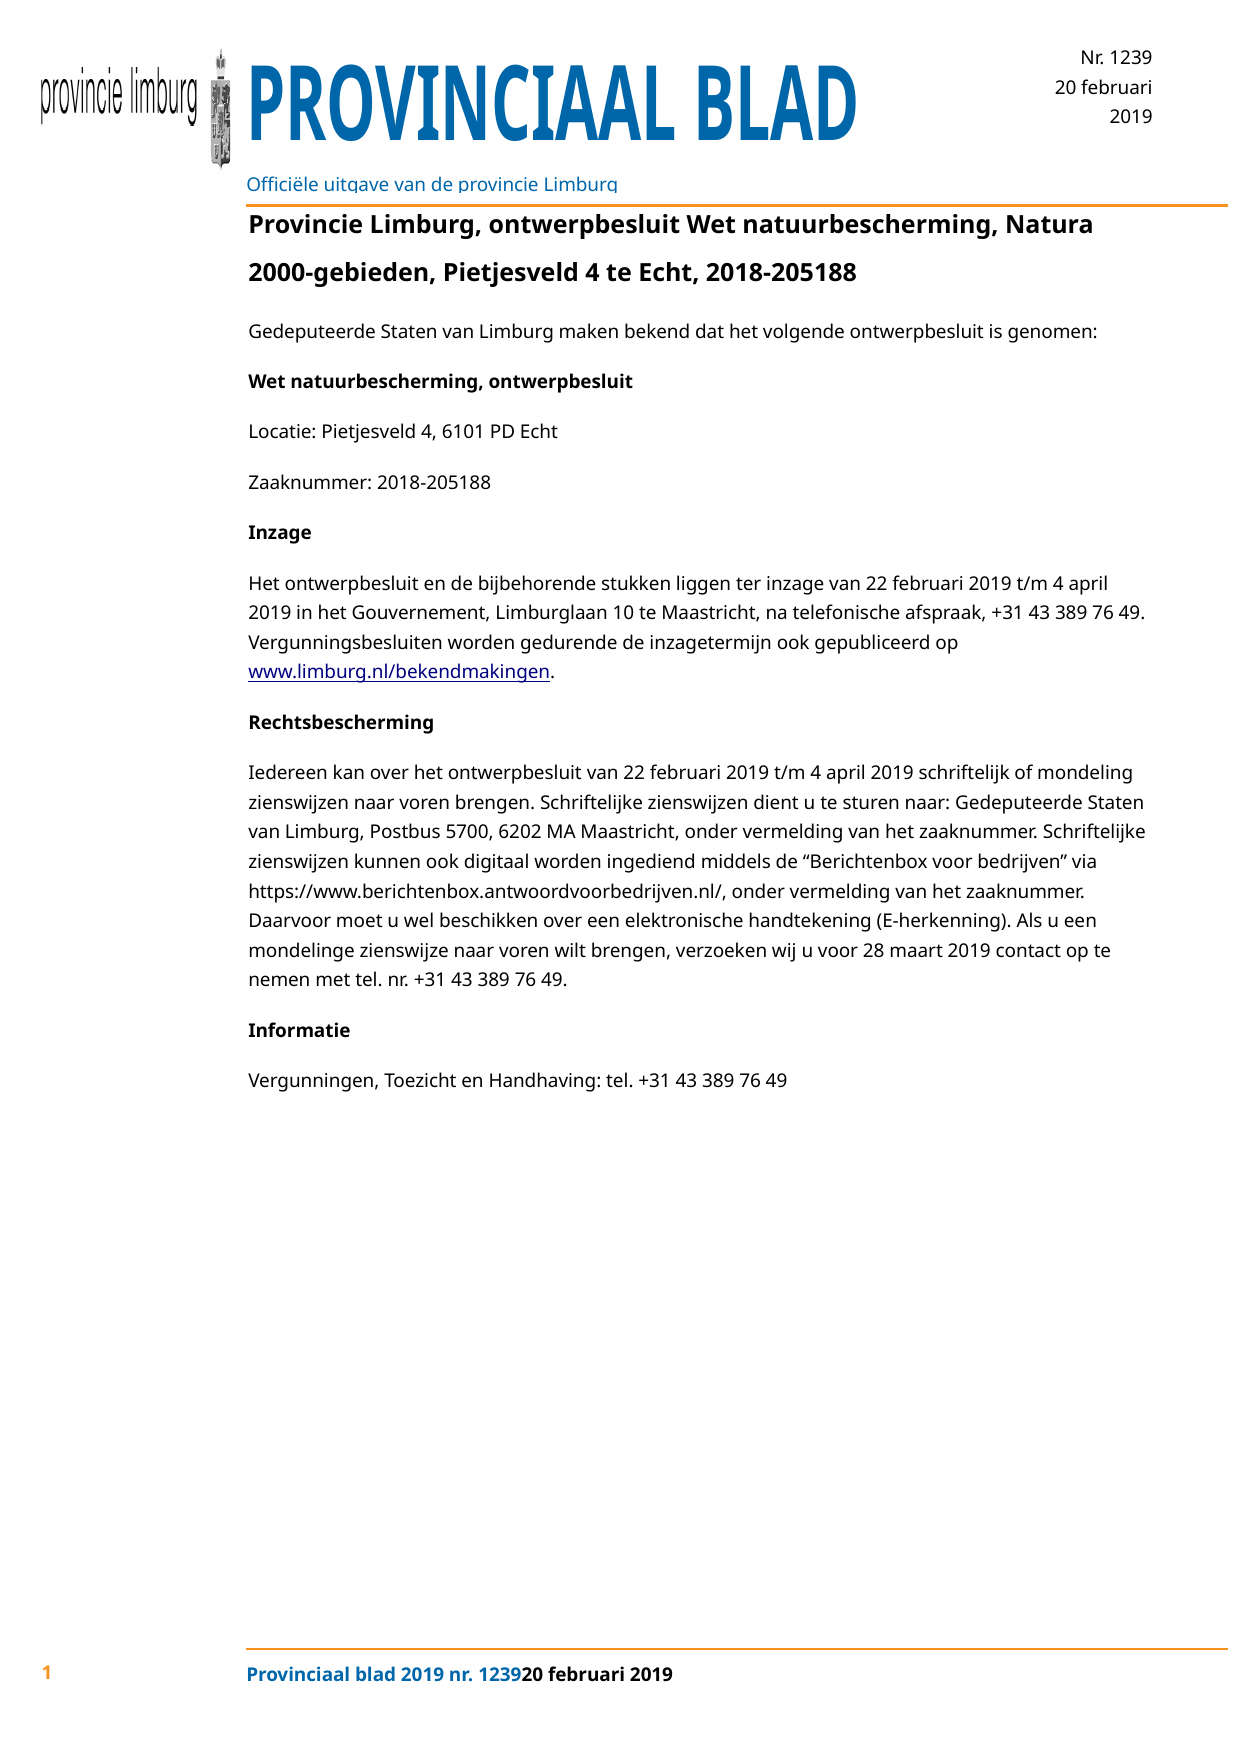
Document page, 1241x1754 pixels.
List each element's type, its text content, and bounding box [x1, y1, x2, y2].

picture [41, 47, 231, 172]
text Informatie [248, 1017, 1152, 1043]
text Wet natuurbescherming, ontwerpbesluit [248, 368, 1152, 394]
text Iedereen kan over het ontwerpbesluit van 22 februari 2019 t/m 4 april 2019 schriftelijk of mondeling zienswijzen naar voren brengen. Schriftelijke zienswijzen dient u te sturen naar: Gedeputeerde Staten van Limburg, Postbus 5700, 6202 MA Maastricht, onder vermelding van het zaaknummer. Schriftelijke zienswijzen kunnen ook digitaal worden ingediend middels de “Berichtenbox voor bedrijven” via https://www.berichtenbox.antwoordvoorbedrijven.nl/, onder vermelding van het zaaknummer. Daarvoor moet u wel beschikken over een elektronische handtekening (E-herkenning). Als u een mondelinge zienswijze naar voren wilt brengen, verzoeken wij u voor 28 maart 2019 contact op te nemen met tel. nr. +31 43 389 76 49. [248, 759, 1152, 992]
text Zaaknummer: 2018-205188 [248, 469, 1152, 495]
text Locatie: Pietjesveld 4, 6101 PD Echt [248, 419, 1152, 444]
text Inzage [248, 519, 1152, 545]
text Vergunningen, Toezicht en Handhaving: tel. +31 43 389 76 49 [248, 1067, 1152, 1093]
text Rechtsbescherming [248, 709, 1152, 735]
text Provincie Limburg, ontwerpbesluit Wet natuurbescherming, Natura 2000-gebieden, Pietjesveld 4 te Echt, 2018-205188 [248, 207, 1152, 288]
text Het ontwerpbesluit en de bijbehorende stukken liggen ter inzage van 22 februari 2019 t/m 4 april 2019 in het Gouvernement, Limburglaan 10 te Maastricht, na telefonische afspraak, +31 43 389 76 49. Vergunningsbesluiten worden gedurende de inzagetermijn ook gepubliceerd op www.limburg.nl/bekendmakingen. [248, 570, 1152, 684]
text Gedeputeerde Staten van Limburg maken bekend dat het volgende ontwerpbesluit is genomen: [248, 318, 1152, 344]
